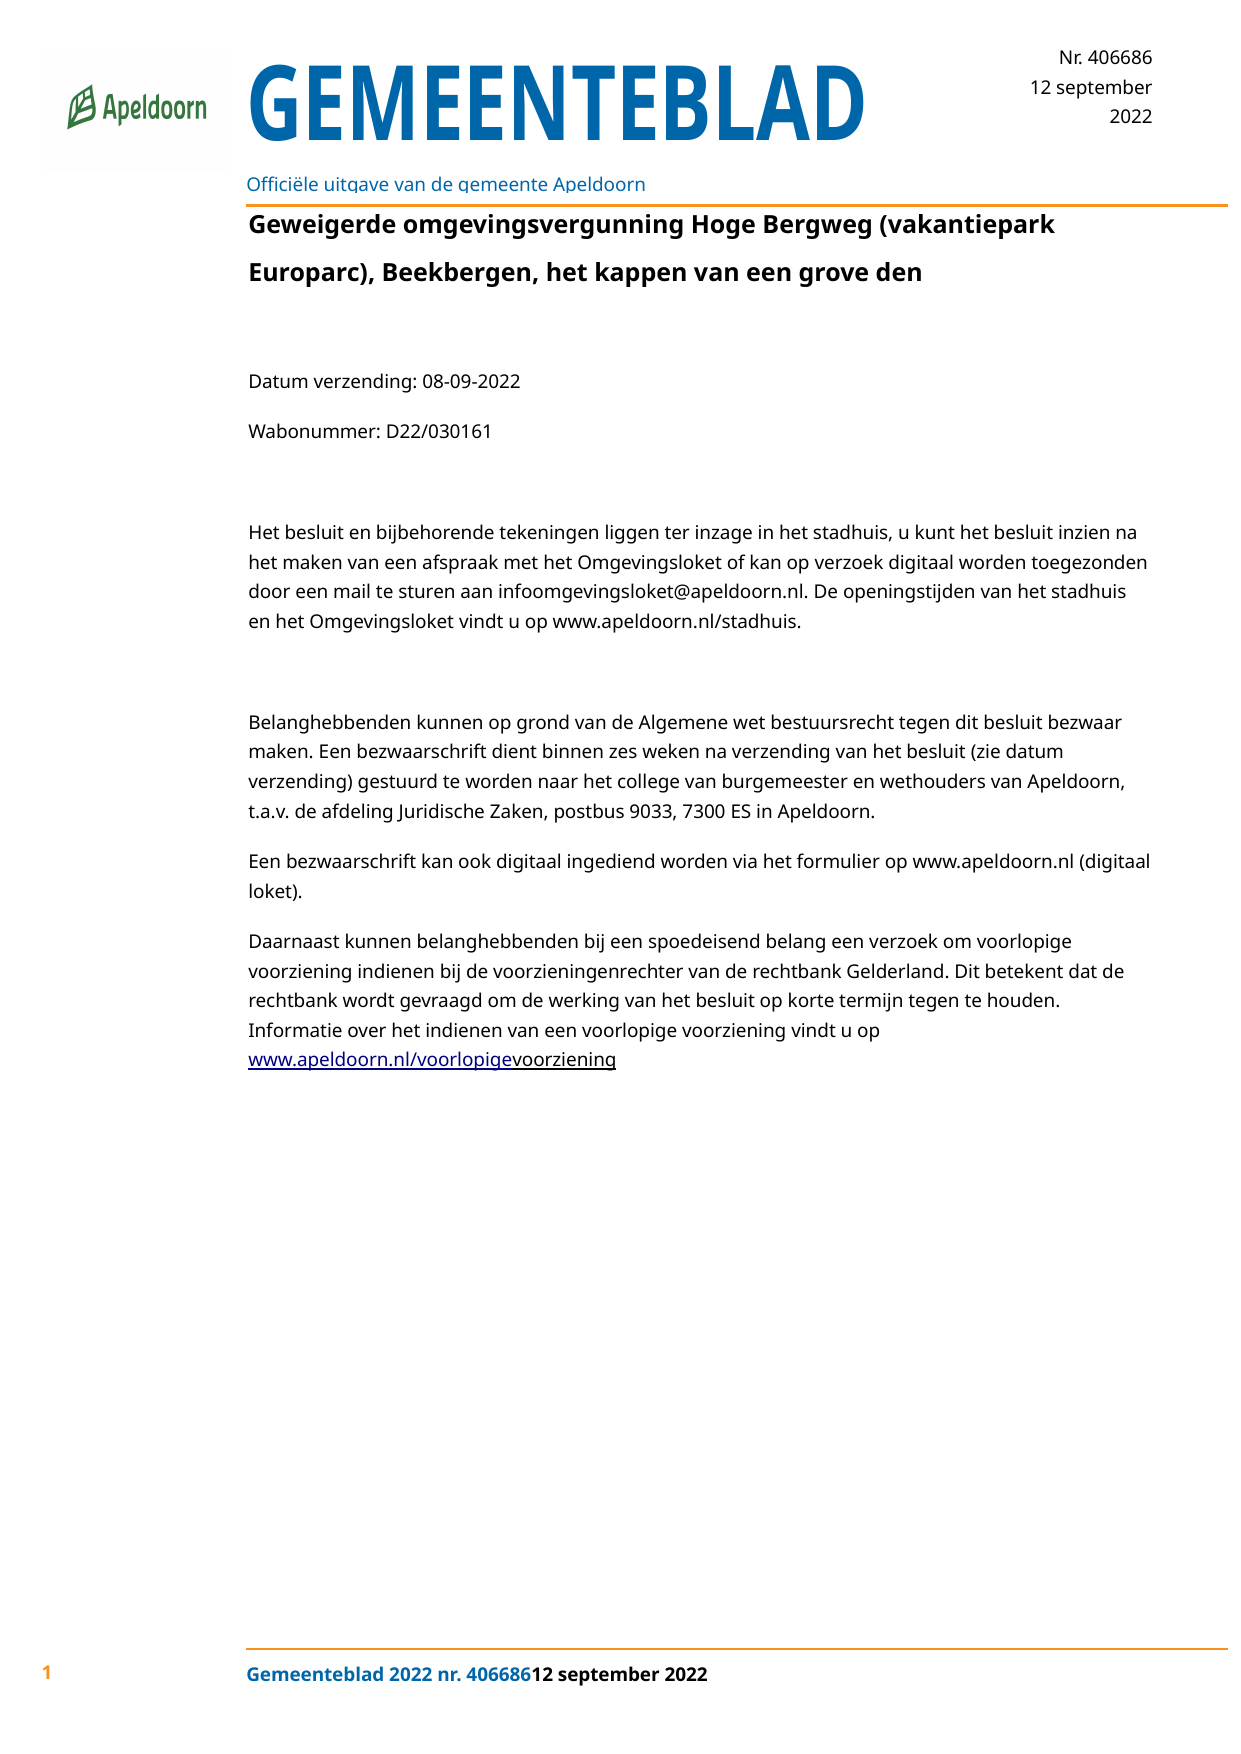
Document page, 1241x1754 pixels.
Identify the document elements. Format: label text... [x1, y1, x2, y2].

text Datum verzending: 08-09-2022 [248, 368, 1152, 394]
text Het besluit en bijbehorende tekeningen liggen ter inzage in het stadhuis, u kunt het besluit inzien na het maken van een afspraak met het Omgevingsloket of kan op verzoek digitaal worden toegezonden door een mail te sturen aan infoomgevingsloket@apeldoorn.nl. De openingstijden van het stadhuis en het Omgevingsloket vindt u op www.apeldoorn.nl/stadhuis. [248, 519, 1152, 634]
picture [41, 47, 231, 172]
text Wabonummer: D22/030161 [248, 419, 1152, 444]
text Een bezwaarschrift kan ook digitaal ingediend worden via het formulier op www.apeldoorn.nl (digitaal loket). [248, 848, 1152, 904]
text Geweigerde omgevingsvergunning Hoge Bergweg (vakantiepark Europarc), Beekbergen, het kappen van een grove den [248, 207, 1152, 288]
text Daarnaast kunnen belanghebbenden bij een spoedeisend belang een verzoek om voorlopige voorziening indienen bij de voorzieningenrechter van de rechtbank Gelderland. Dit betekent dat de rechtbank wordt gevraagd om de werking van het besluit op korte termijn tegen te houden. Informatie over het indienen van een voorlopige voorziening vindt u op www.apeldoorn.nl/voorlopigevoorziening [248, 928, 1152, 1072]
text Belanghebbenden kunnen op grond van de Algemene wet bestuursrecht tegen dit besluit bezwaar maken. Een bezwaarschrift dient binnen zes weken na verzending van het besluit (zie datum verzending) gestuurd te worden naar het college van burgemeester en wethouders van Apeldoorn, t.a.v. de afdeling Juridische Zaken, postbus 9033, 7300 ES in Apeldoorn. [248, 709, 1152, 824]
